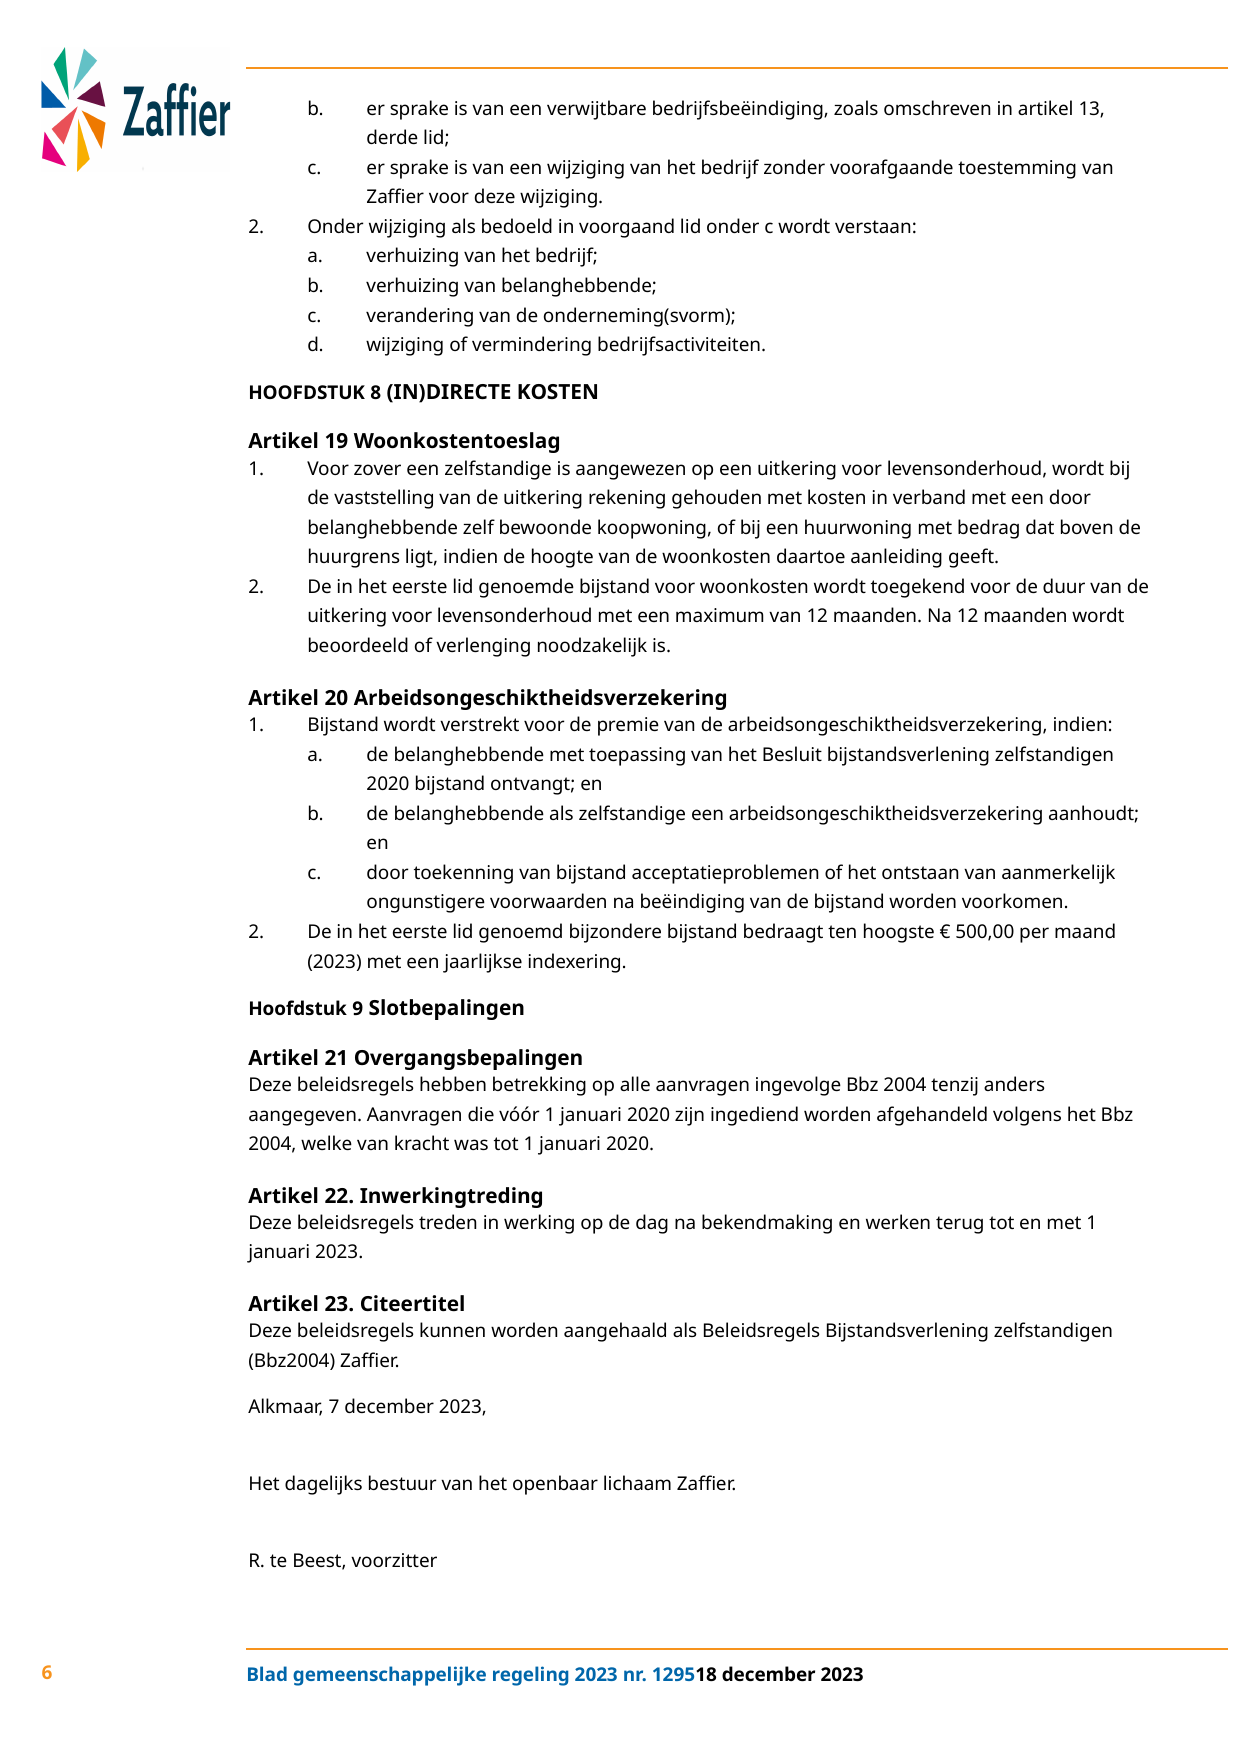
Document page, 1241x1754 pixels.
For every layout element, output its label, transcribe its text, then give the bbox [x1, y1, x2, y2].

text Artikel 21 Overgangsbepalingen [248, 1043, 1152, 1071]
list door toekenning van bijstand acceptatieproblemen of het ontstaan van aanmerkelijk ongunstigere voorwaarden na beëindiging van de bijstand worden voorkomen. [307, 859, 1152, 914]
text Hoofdstuk 9 Slotbepalingen [248, 993, 1152, 1022]
list wijziging of vermindering bedrijfsactiviteiten. [307, 331, 1152, 357]
list De in het eerste lid genoemd bijzondere bijstand bedraagt ten hoogste € 500,00 per maand (2023) met een jaarlijkse indexering. [248, 918, 1152, 973]
list Bijstand wordt verstrekt voor de premie van de arbeidsongeschiktheidsverzekering, indien: [248, 711, 1152, 737]
text R. te Beest, voorzitter [248, 1547, 1152, 1573]
picture [41, 47, 231, 172]
list verhuizing van belanghebbende; [307, 272, 1152, 298]
text HOOFDSTUK 8 (IN)DIRECTE KOSTEN [248, 377, 1152, 406]
list Onder wijziging als bedoeld in voorgaand lid onder c wordt verstaan: [248, 213, 1152, 239]
list verhuizing van het bedrijf; [307, 243, 1152, 268]
text Deze beleidsregels kunnen worden aangehaald als Beleidsregels Bijstandsverlening zelfstandigen (Bbz2004) Zaffier. [248, 1318, 1152, 1373]
list Voor zover een zelfstandige is aangewezen op een uitkering voor levensonderhoud, wordt bij de vaststelling van de uitkering rekening gehouden met kosten in verband met een door belanghebbende zelf bewoonde koopwoning, of bij een huurwoning met bedrag dat boven de huurgrens ligt, indien de hoogte van de woonkosten daartoe aanleiding geeft. [248, 455, 1152, 569]
text Artikel 22. Inwerkingtreding [248, 1181, 1152, 1209]
list De in het eerste lid genoemde bijstand voor woonkosten wordt toegekend voor de duur van de uitkering voor levensonderhoud met een maximum van 12 maanden. Na 12 maanden wordt beoordeeld of verlenging noodzakelijk is. [248, 573, 1152, 658]
text Artikel 23. Citeertitel [248, 1289, 1152, 1318]
text Het dagelijks bestuur van het openbaar lichaam Zaffier. [248, 1470, 1152, 1496]
list er sprake is van een verwijtbare bedrijfsbeëindiging, zoals omschreven in artikel 13, derde lid; [307, 95, 1152, 150]
list er sprake is van een wijziging van het bedrijf zonder voorafgaande toestemming van Zaffier voor deze wijziging. [307, 154, 1152, 209]
text Deze beleidsregels treden in werking op de dag na bekendmaking en werken terug tot en met 1 januari 2023. [248, 1209, 1152, 1264]
text Artikel 19 Woonkostentoeslag [248, 426, 1152, 455]
text Artikel 20 Arbeidsongeschiktheidsverzekering [248, 683, 1152, 711]
text Alkmaar, 7 december 2023, [248, 1393, 1152, 1418]
list de belanghebbende als zelfstandige een arbeidsongeschiktheidsverzekering aanhoudt; en [307, 800, 1152, 855]
list de belanghebbende met toepassing van het Besluit bijstandsverlening zelfstandigen 2020 bijstand ontvangt; en [307, 741, 1152, 796]
text Deze beleidsregels hebben betrekking op alle aanvragen ingevolge Bbz 2004 tenzij anders aangegeven. Aanvragen die vóór 1 januari 2020 zijn ingediend worden afgehandeld volgens het Bbz 2004, welke van kracht was tot 1 januari 2020. [248, 1071, 1152, 1156]
list verandering van de onderneming(svorm); [307, 302, 1152, 328]
